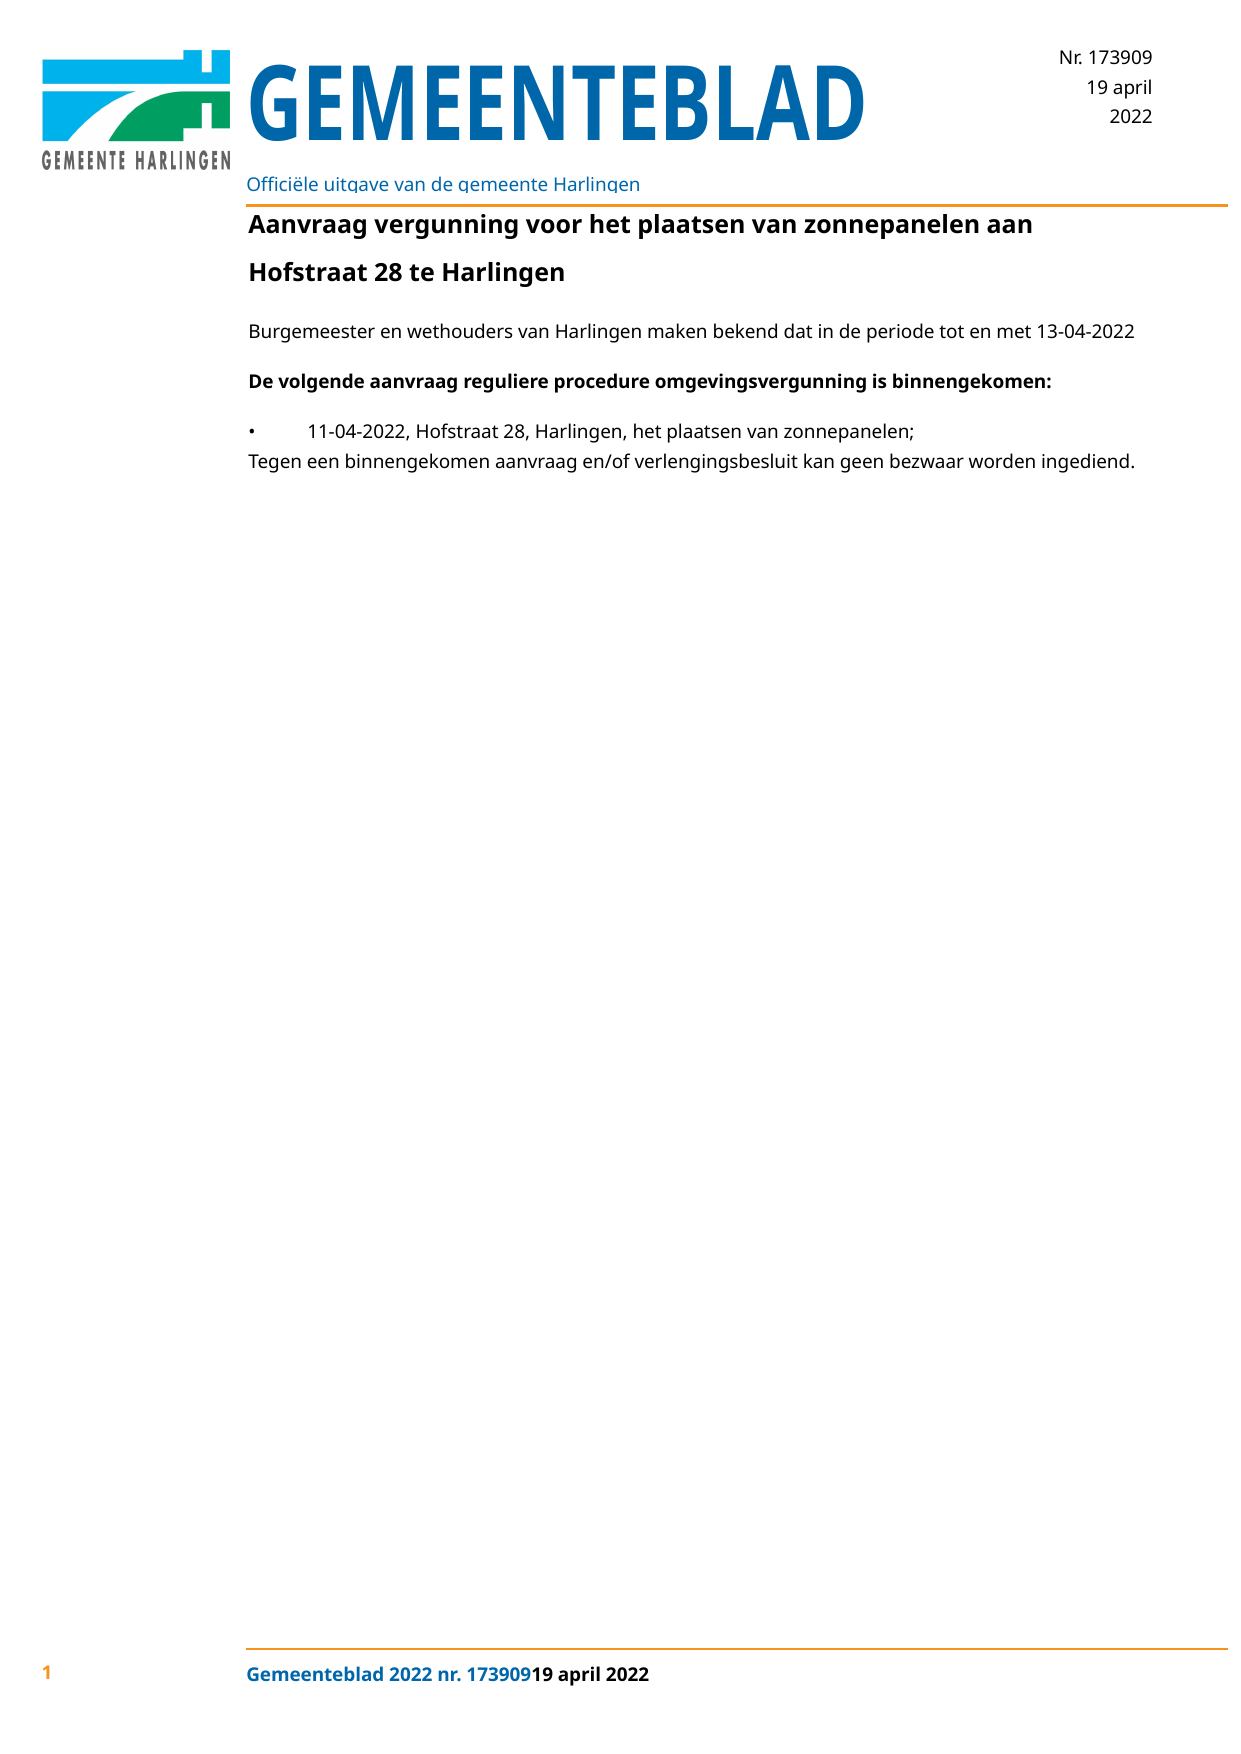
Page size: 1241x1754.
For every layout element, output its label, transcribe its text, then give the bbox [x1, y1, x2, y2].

picture [41, 47, 231, 172]
text Tegen een binnengekomen aanvraag en/of verlengingsbesluit kan geen bezwaar worden ingediend. [248, 448, 1152, 474]
text De volgende aanvraag reguliere procedure omgevingsvergunning is binnengekomen: [248, 368, 1152, 394]
list 11-04-2022, Hofstraat 28, Harlingen, het plaatsen van zonnepanelen; [248, 419, 1152, 444]
text Aanvraag vergunning voor het plaatsen van zonnepanelen aan Hofstraat 28 te Harlingen [248, 207, 1152, 288]
text Burgemeester en wethouders van Harlingen maken bekend dat in de periode tot en met 13-04-2022 [248, 318, 1152, 344]
